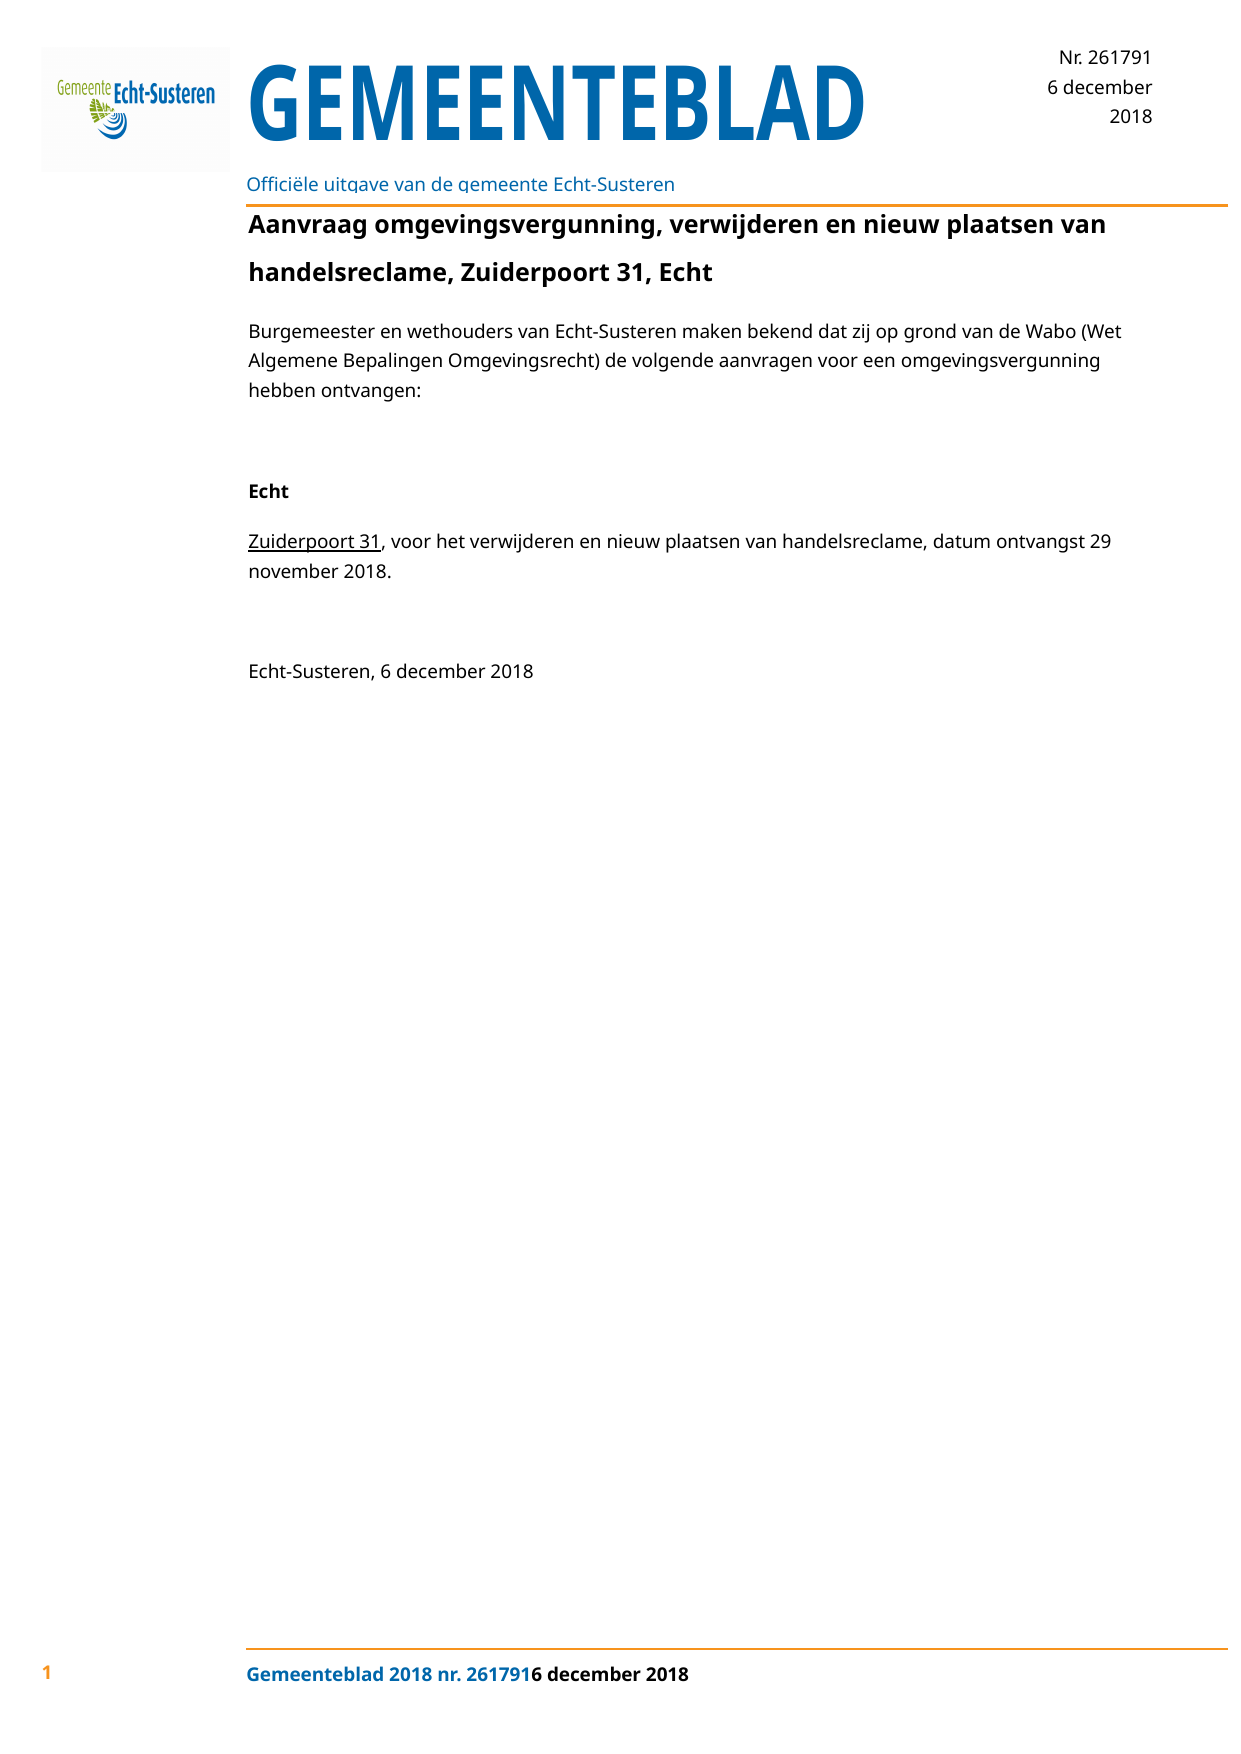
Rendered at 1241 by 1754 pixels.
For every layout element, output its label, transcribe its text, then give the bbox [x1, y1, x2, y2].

text Echt [248, 478, 1152, 504]
picture [41, 47, 231, 172]
text Burgemeester en wethouders van Echt-Susteren maken bekend dat zij op grond van de Wabo (Wet Algemene Bepalingen Omgevingsrecht) de volgende aanvragen voor een omgevingsvergunning hebben ontvangen: [248, 318, 1152, 403]
text Aanvraag omgevingsvergunning, verwijderen en nieuw plaatsen van handelsreclame, Zuiderpoort 31, Echt [248, 207, 1152, 288]
text Zuiderpoort 31, voor het verwijderen en nieuw plaatsen van handelsreclame, datum ontvangst 29 november 2018. [248, 528, 1152, 584]
text Echt-Susteren, 6 december 2018 [248, 659, 1152, 684]
